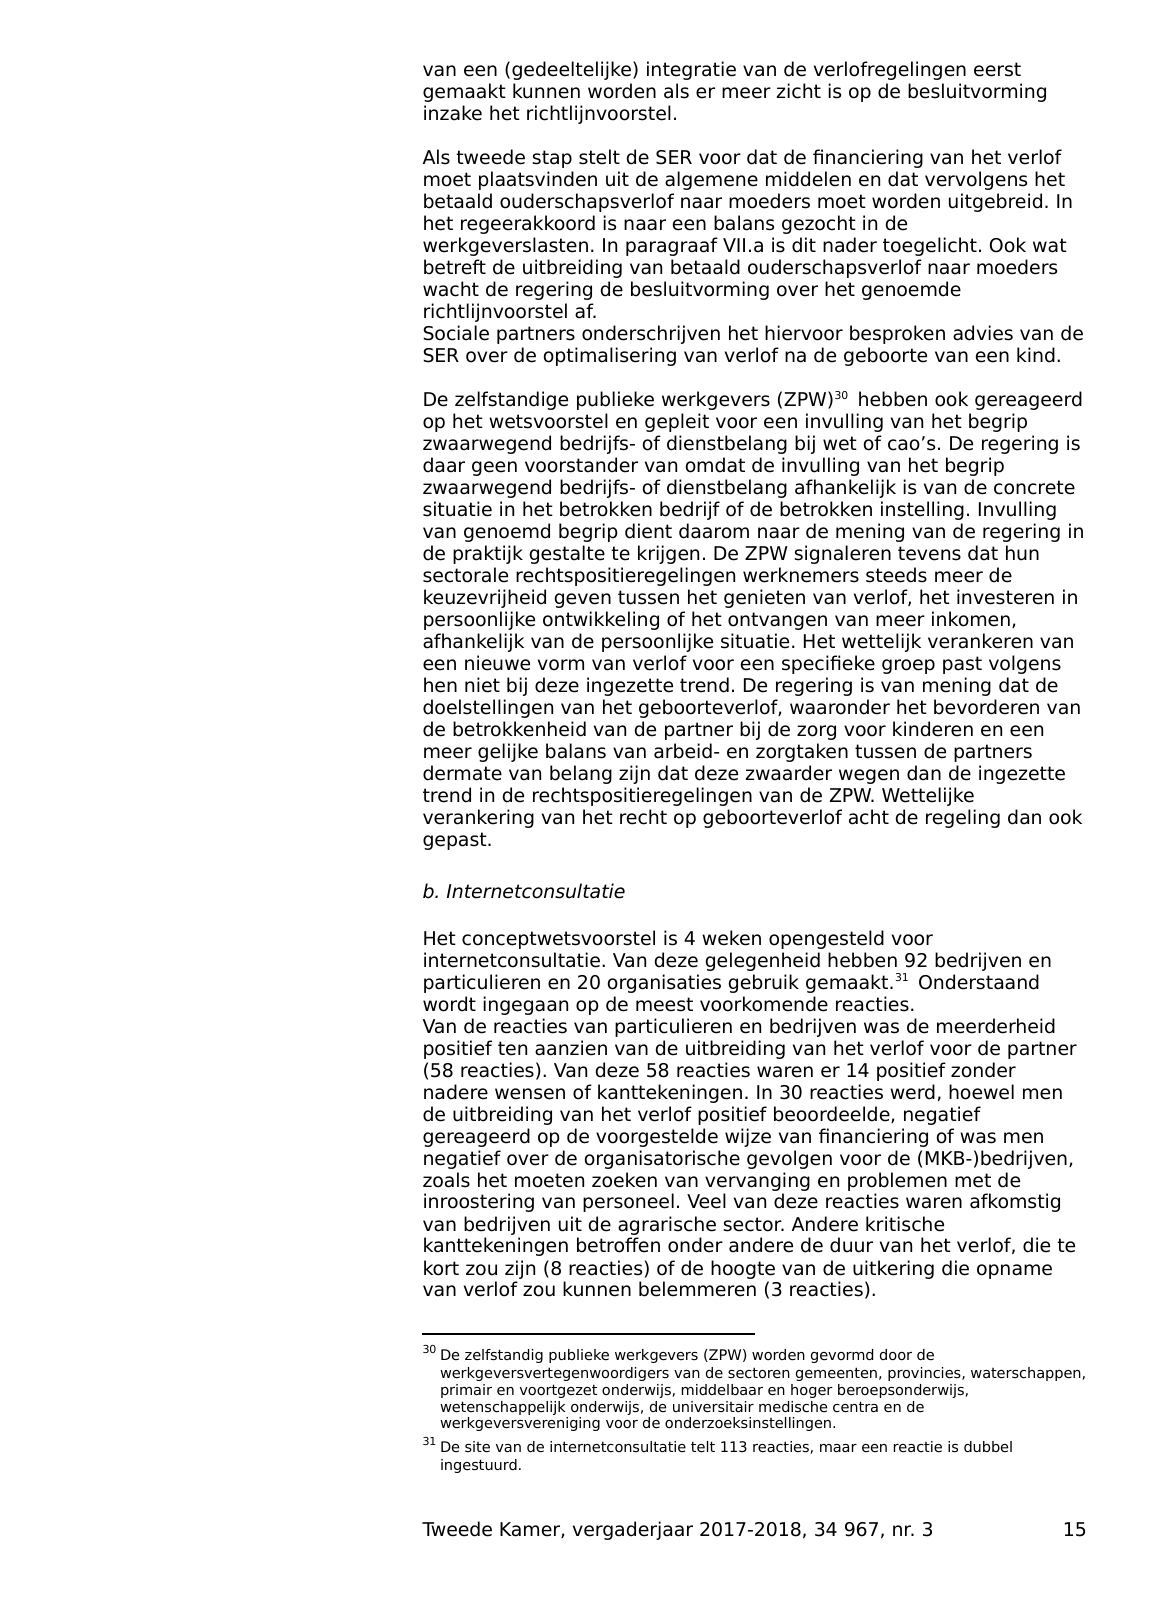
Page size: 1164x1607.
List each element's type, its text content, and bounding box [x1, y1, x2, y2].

text De zelfstandige publieke werkgevers (ZPW) hebben ook gereageerd op het wetsvoorstel en gepleit voor een invulling van het begrip zwaarwegend bedrijfs- of dienstbelang bij wet of cao’s. De regering is daar geen voorstander van omdat de invulling van het begrip zwaarwegend bedrijfs- of dienstbelang afhankelijk is van de concrete situatie in het betrokken bedrijf of de betrokken instelling. Invulling van genoemd begrip dient daarom naar de mening van de regering in de praktijk gestalte te krijgen. De ZPW signaleren tevens dat hun sectorale rechtspositieregelingen werknemers steeds meer de keuzevrijheid geven tussen het genieten van verlof, het investeren in persoonlijke ontwikkeling of het ontvangen van meer inkomen, afhankelijk van de persoonlijke situatie. Het wettelijk verankeren van een nieuwe vorm van verlof voor een specifieke groep past volgens hen niet bij deze ingezette trend. De regering is van mening dat de doelstellingen van het geboorteverlof, waaronder het bevorderen van de betrokkenheid van de partner bij de zorg voor kinderen en een meer gelijke balans van arbeid- en zorgtaken tussen de partners dermate van belang zijn dat deze zwaarder wegen dan de ingezette trend in de rechtspositieregelingen van de ZPW. Wettelijke verankering van het recht op geboorteverlof acht de regeling dan ook gepast. [422, 389, 1087, 851]
subtitle b. Internetconsultatie [422, 881, 1087, 903]
text De zelfstandig publieke werkgevers (ZPW) worden gevormd door de werkgeversvertegenwoordigers van de sectoren gemeenten, provincies, waterschappen, primair en voortgezet onderwijs, middelbaar en hoger beroepsonderwijs, wetenschappelijk onderwijs, de universitair medische centra en de werkgeversvereniging voor de onderzoeksinstellingen. [422, 1343, 1087, 1432]
text Sociale partners onderschrijven het hiervoor besproken advies van de SER over de optimalisering van verlof na de geboorte van een kind. [422, 323, 1087, 367]
text Van de reacties van particulieren en bedrijven was de meerderheid positief ten aanzien van de uitbreiding van het verlof voor de partner (58 reacties). Van deze 58 reacties waren er 14 positief zonder nadere wensen of kanttekeningen. In 30 reacties werd, hoewel men de uitbreiding van het verlof positief beoordeelde, negatief gereageerd op de voorgestelde wijze van financiering of was men negatief over de organisatorische gevolgen voor de (MKB-)bedrijven, zoals het moeten zoeken van vervanging en problemen met de inroostering van personeel. Veel van deze reacties waren afkomstig van bedrijven uit de agrarische sector. Andere kritische kanttekeningen betroffen onder andere de duur van het verlof, die te kort zou zijn (8 reacties) of de hoogte van de uitkering die opname van verlof zou kunnen belemmeren (3 reacties). [422, 1016, 1087, 1301]
text van een (gedeeltelijke) integratie van de verlofregelingen eerst gemaakt kunnen worden als er meer zicht is op de besluitvorming inzake het richtlijnvoorstel. [422, 59, 1087, 125]
text Het conceptwetsvoorstel is 4 weken opengesteld voor internetconsultatie. Van deze gelegenheid hebben 92 bedrijven en particulieren en 20 organisaties gebruik gemaakt. Onderstaand wordt ingegaan op de meest voorkomende reacties. [422, 928, 1087, 1016]
text De site van de internetconsultatie telt 113 reacties, maar een reactie is dubbel ingestuurd. [422, 1435, 1087, 1474]
text Als tweede stap stelt de SER voor dat de financiering van het verlof moet plaatsvinden uit de algemene middelen en dat vervolgens het betaald ouderschapsverlof naar moeders moet worden uitgebreid. In het regeerakkoord is naar een balans gezocht in de werkgeverslasten. In paragraaf VII.a is dit nader toegelicht. Ook wat betreft de uitbreiding van betaald ouderschapsverlof naar moeders wacht de regering de besluitvorming over het genoemde richtlijnvoorstel af. [422, 147, 1087, 323]
